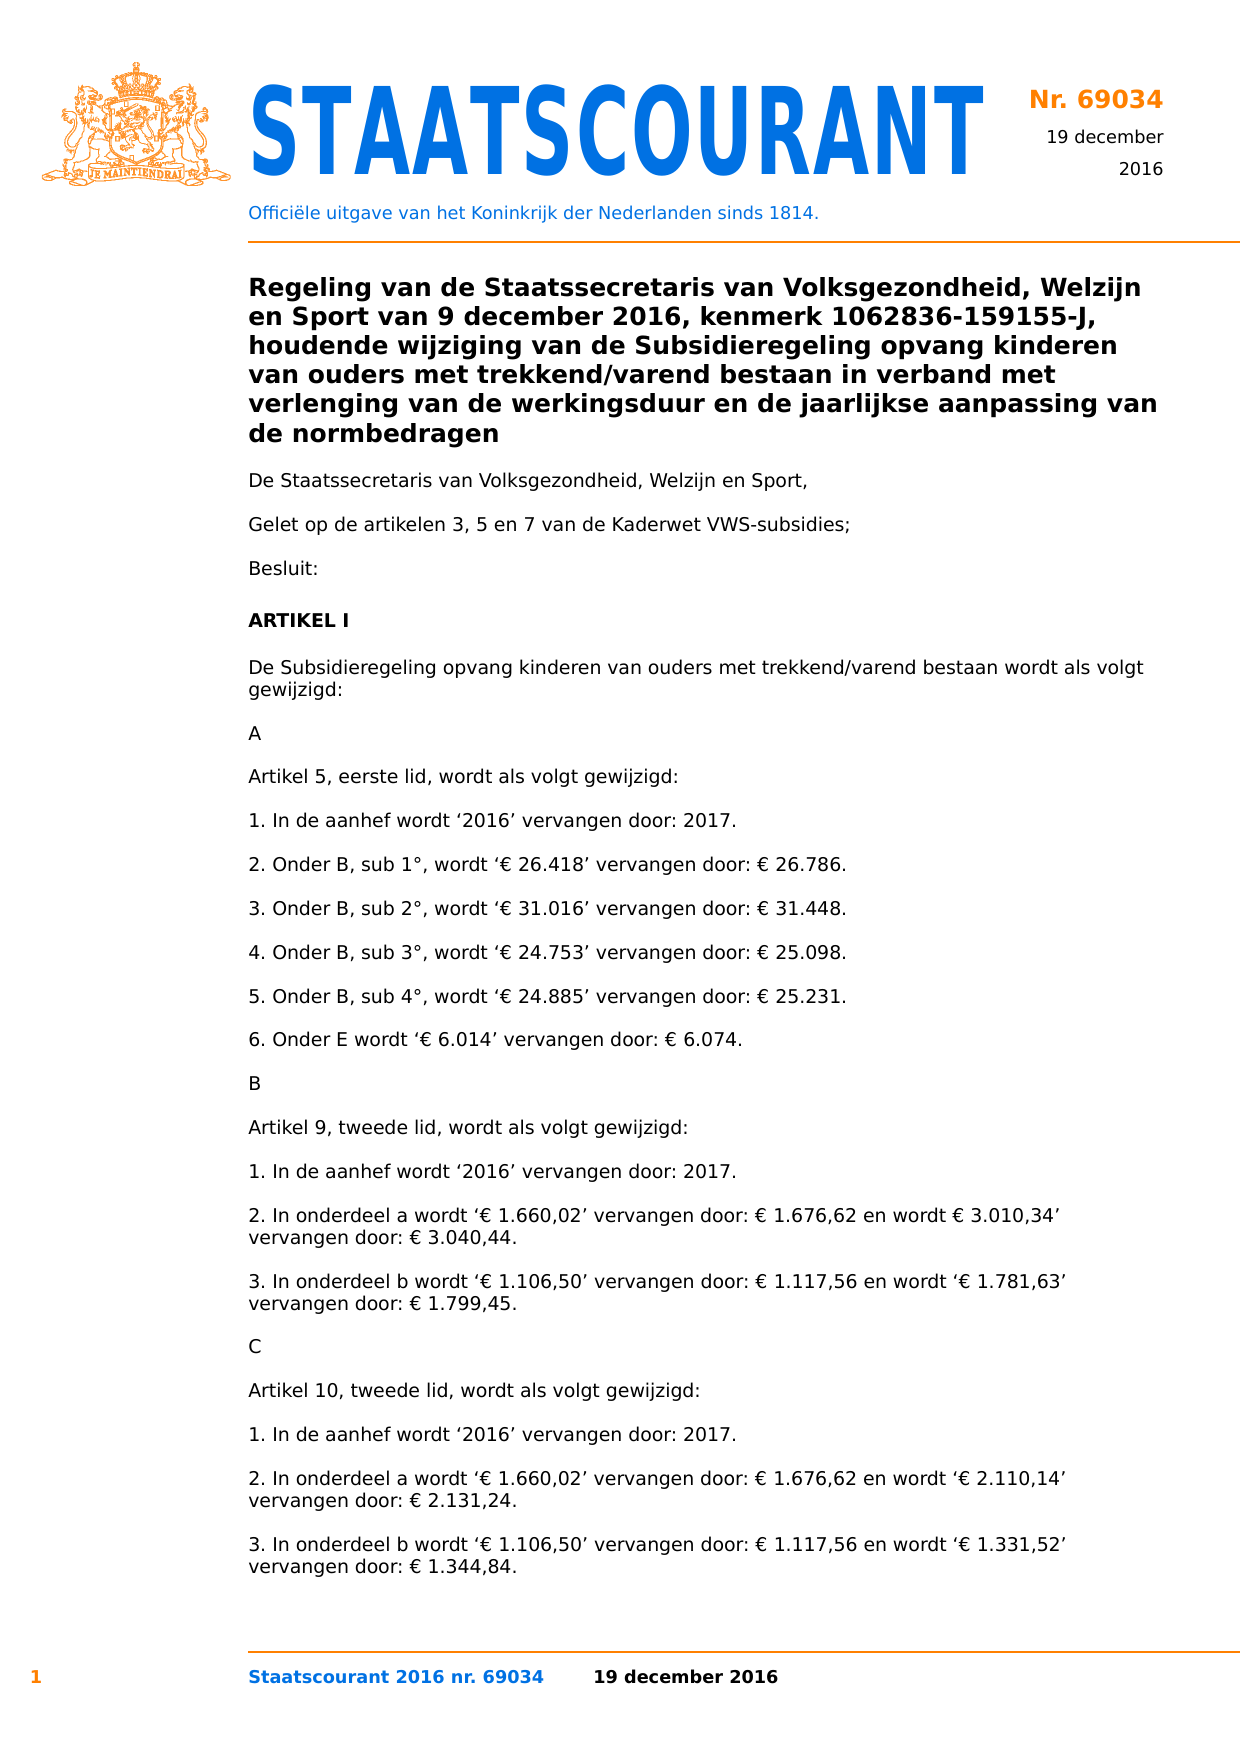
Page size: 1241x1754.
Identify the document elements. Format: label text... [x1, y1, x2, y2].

table_header Nr. 69034 [998, 62, 1240, 121]
text De Subsidieregeling opvang kinderen van ouders met trekkend/varend bestaan wordt als volgt gewijzigd: [248, 657, 1163, 701]
text 2. Onder B, sub 1°, wordt ‘€ 26.418’ vervangen door: € 26.786. [248, 854, 1163, 876]
picture [41, 62, 231, 186]
text 3. Onder B, sub 2°, wordt ‘€ 31.016’ vervangen door: € 31.448. [248, 898, 1163, 920]
text 1. In de aanhef wordt ‘2016’ vervangen door: 2017. [248, 810, 1163, 832]
text Besluit: [248, 558, 1163, 579]
text 1. In de aanhef wordt ‘2016’ vervangen door: 2017. [248, 1424, 1163, 1446]
text 6. Onder E wordt ‘€ 6.014’ vervangen door: € 6.074. [248, 1029, 1163, 1051]
text De Staatssecretaris van Volksgezondheid, Welzijn en Sport, [248, 470, 1163, 492]
text 5. Onder B, sub 4°, wordt ‘€ 24.885’ vervangen door: € 25.231. [248, 986, 1163, 1007]
text Artikel 10, tweede lid, wordt als volgt gewijzigd: [248, 1380, 1163, 1402]
text A [248, 722, 1163, 744]
text C [248, 1336, 1163, 1358]
text 1. In de aanhef wordt ‘2016’ vervangen door: 2017. [248, 1161, 1163, 1183]
table_header STAATSCOURANT [248, 62, 998, 203]
subtitle ARTIKEL I [248, 609, 1163, 632]
text Artikel 9, tweede lid, wordt als volgt gewijzigd: [248, 1117, 1163, 1139]
text Gelet op de artikelen 3, 5 en 7 van de Kaderwet VWS-subsidies; [248, 514, 1163, 536]
text 2. In onderdeel a wordt ‘€ 1.660,02’ vervangen door: € 1.676,62 en wordt € 3.010,34’ vervangen door: € 3.040,44. [248, 1205, 1163, 1249]
text 2. In onderdeel a wordt ‘€ 1.660,02’ vervangen door: € 1.676,62 en wordt ‘€ 2.110,14’ vervangen door: € 2.131,24. [248, 1468, 1163, 1512]
table_cell 2016 [998, 153, 1240, 203]
table_header [25, 62, 248, 241]
table_cell 19 december [998, 121, 1240, 153]
text Artikel 5, eerste lid, wordt als volgt gewijzigd: [248, 766, 1163, 788]
table_cell Officiële uitgave van het Koninkrijk der Nederlanden sinds 1814. [248, 203, 1240, 241]
text 3. In onderdeel b wordt ‘€ 1.106,50’ vervangen door: € 1.117,56 en wordt ‘€ 1.781,63’ vervangen door: € 1.799,45. [248, 1271, 1163, 1314]
text 4. Onder B, sub 3°, wordt ‘€ 24.753’ vervangen door: € 25.098. [248, 942, 1163, 964]
text 3. In onderdeel b wordt ‘€ 1.106,50’ vervangen door: € 1.117,56 en wordt ‘€ 1.331,52’ vervangen door: € 1.344,84. [248, 1534, 1163, 1578]
subtitle Regeling van de Staatssecretaris van Volksgezondheid, Welzijn en Sport van 9 december 2016, kenmerk 1062836-159155-J, houdende wijziging van de Subsidieregeling opvang kinderen van ouders met trekkend/varend bestaan in verband met verlenging van de werkingsduur en de jaarlijkse aanpassing van de normbedragen [248, 273, 1163, 448]
text B [248, 1073, 1163, 1095]
